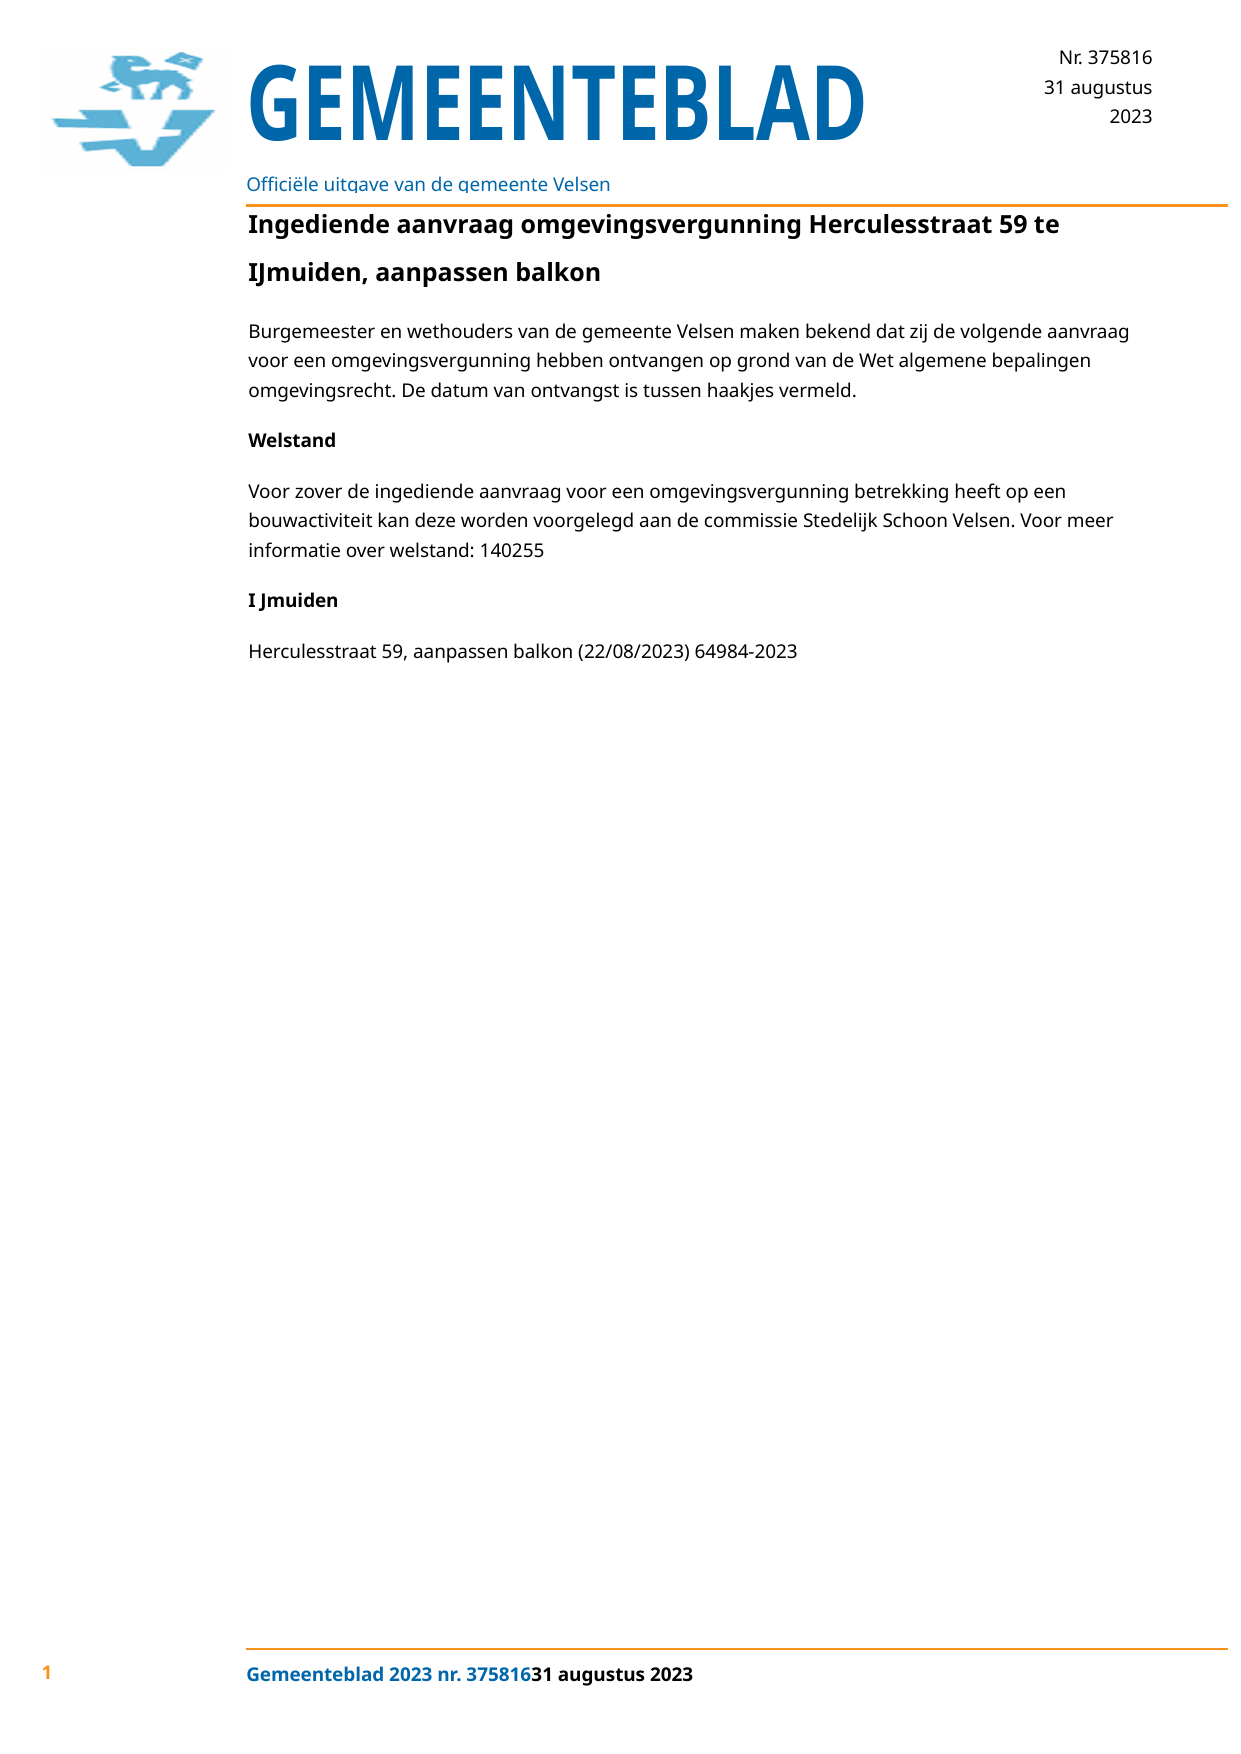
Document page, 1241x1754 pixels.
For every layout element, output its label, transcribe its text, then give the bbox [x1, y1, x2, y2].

text Herculesstraat 59, aanpassen balkon (22/08/2023) 64984-2023 [248, 638, 1152, 664]
text I Jmuiden [248, 587, 1152, 613]
text Welstand [248, 427, 1152, 453]
picture [41, 47, 231, 172]
text Voor zover de ingediende aanvraag voor een omgevingsvergunning betrekking heeft op een bouwactiviteit kan deze worden voorgelegd aan de commissie Stedelijk Schoon Velsen. Voor meer informatie over welstand: 140255 [248, 478, 1152, 563]
text Ingediende aanvraag omgevingsvergunning Herculesstraat 59 te IJmuiden, aanpassen balkon [248, 207, 1152, 288]
text Burgemeester en wethouders van de gemeente Velsen maken bekend dat zij de volgende aanvraag voor een omgevingsvergunning hebben ontvangen op grond van de Wet algemene bepalingen omgevingsrecht. De datum van ontvangst is tussen haakjes vermeld. [248, 318, 1152, 403]
